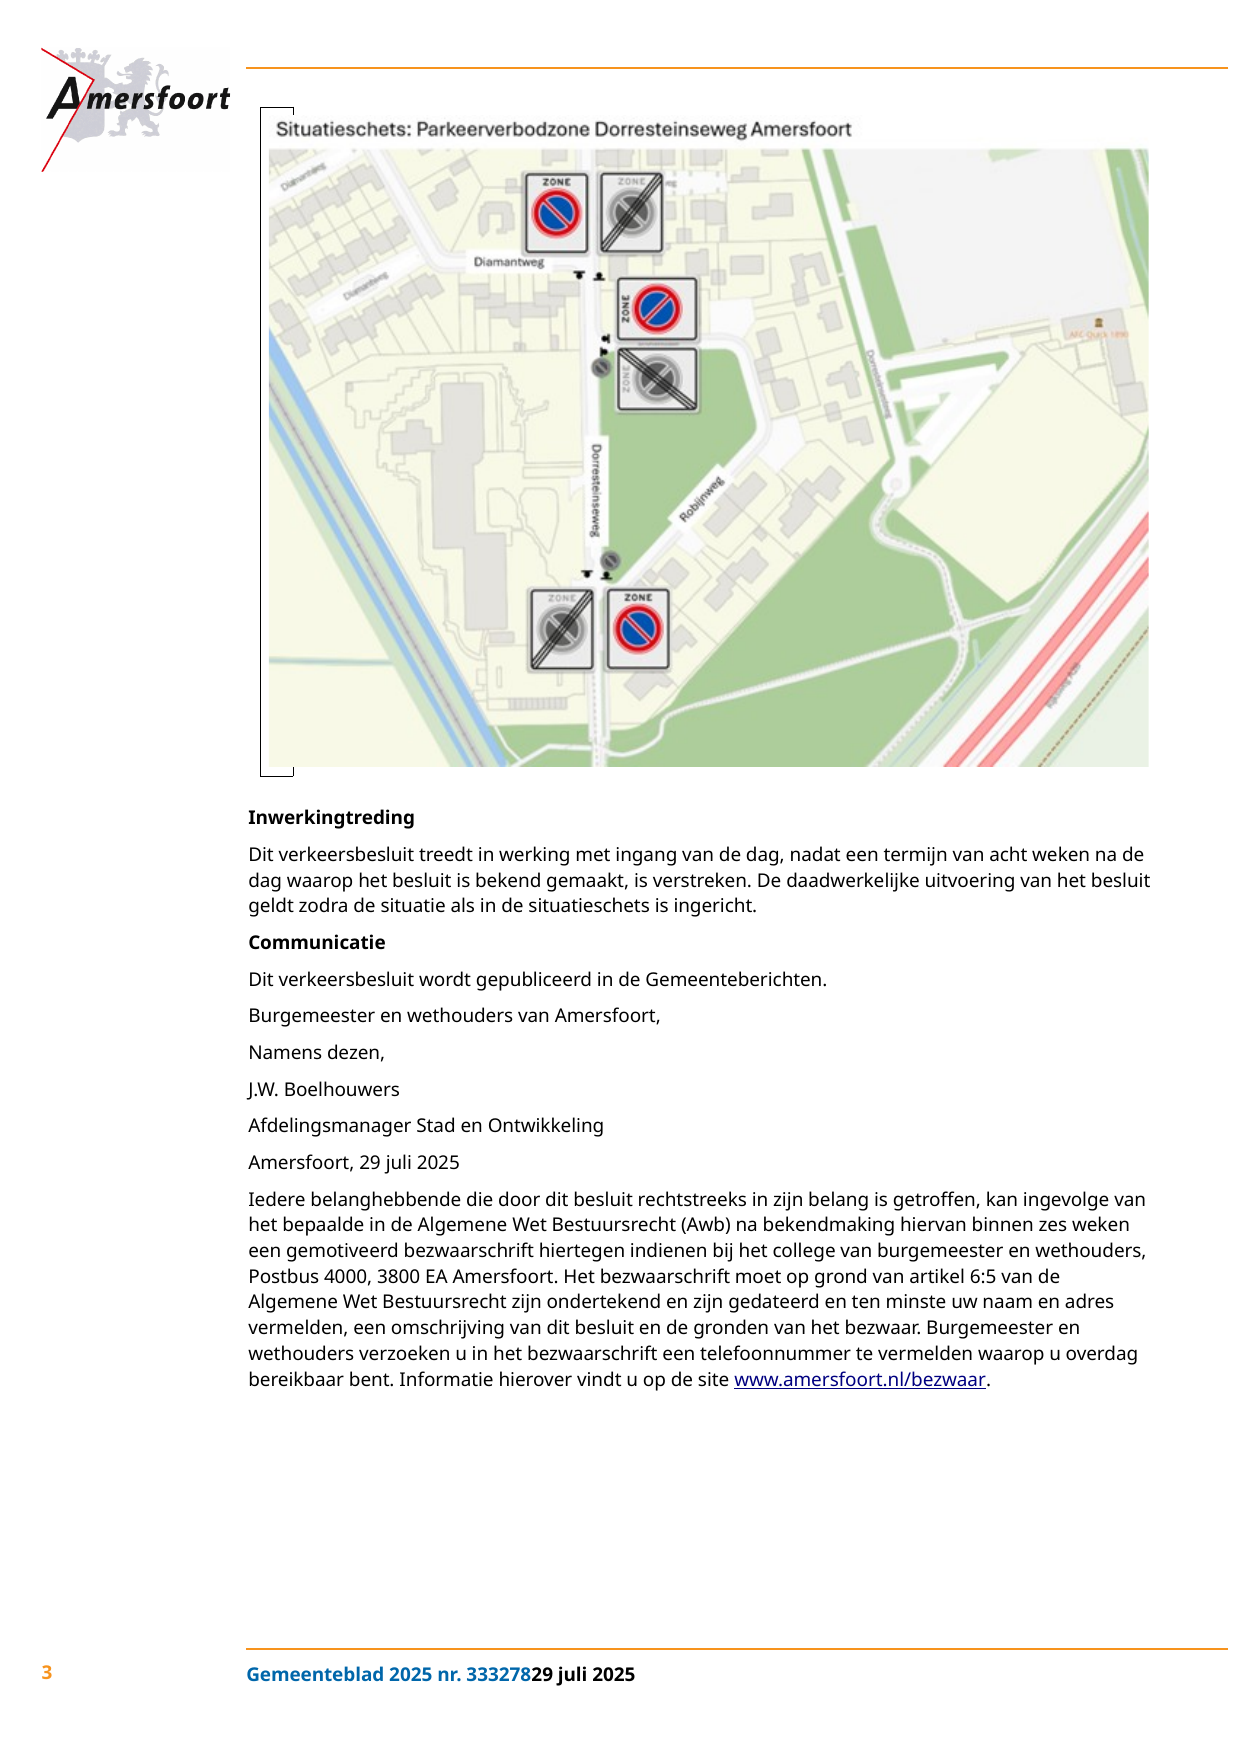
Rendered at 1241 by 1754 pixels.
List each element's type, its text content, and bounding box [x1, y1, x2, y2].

picture [41, 47, 231, 172]
text Afdelingsmanager Stad en Ontwikkeling [248, 1112, 1152, 1138]
text Namens dezen, [248, 1039, 1152, 1065]
text Amersfoort, 29 juli 2025 [248, 1149, 1152, 1175]
text Burgemeester en wethouders van Amersfoort, [248, 1002, 1152, 1028]
text Communicatie [248, 929, 1152, 955]
text J.W. Boelhouwers [248, 1076, 1152, 1102]
text Dit verkeersbesluit wordt gepubliceerd in de Gemeenteberichten. [248, 966, 1152, 992]
text Inwerkingtreding [248, 804, 1152, 830]
text Iedere belanghebbende die door dit besluit rechtstreeks in zijn belang is getroffen, kan ingevolge van het bepaalde in de Algemene Wet Bestuursrecht (Awb) na bekendmaking hiervan binnen zes weken een gemotiveerd bezwaarschrift hiertegen indienen bij het college van burgemeester en wethouders, Postbus 4000, 3800 EA Amersfoort. Het bezwaarschrift moet op grond van artikel 6:5 van de Algemene Wet Bestuursrecht zijn ondertekend en zijn gedateerd en ten minste uw naam en adres vermelden, een omschrijving van dit besluit en de gronden van het bezwaar. Burgemeester en wethouders verzoeken u in het bezwaarschrift een telefoonnummer te vermelden waarop u overdag bereikbaar bent. Informatie hierover vindt u op de site www.amersfoort.nl/bezwaar. [248, 1186, 1152, 1392]
text Dit verkeersbesluit treedt in werking met ingang van de dag, nadat een termijn van acht weken na de dag waarop het besluit is bekend gemaakt, is verstreken. De daadwerkelijke uitvoering van het besluit geldt zodra de situatie als in de situatieschets is ingericht. [248, 841, 1152, 918]
picture [268, 115, 1149, 767]
